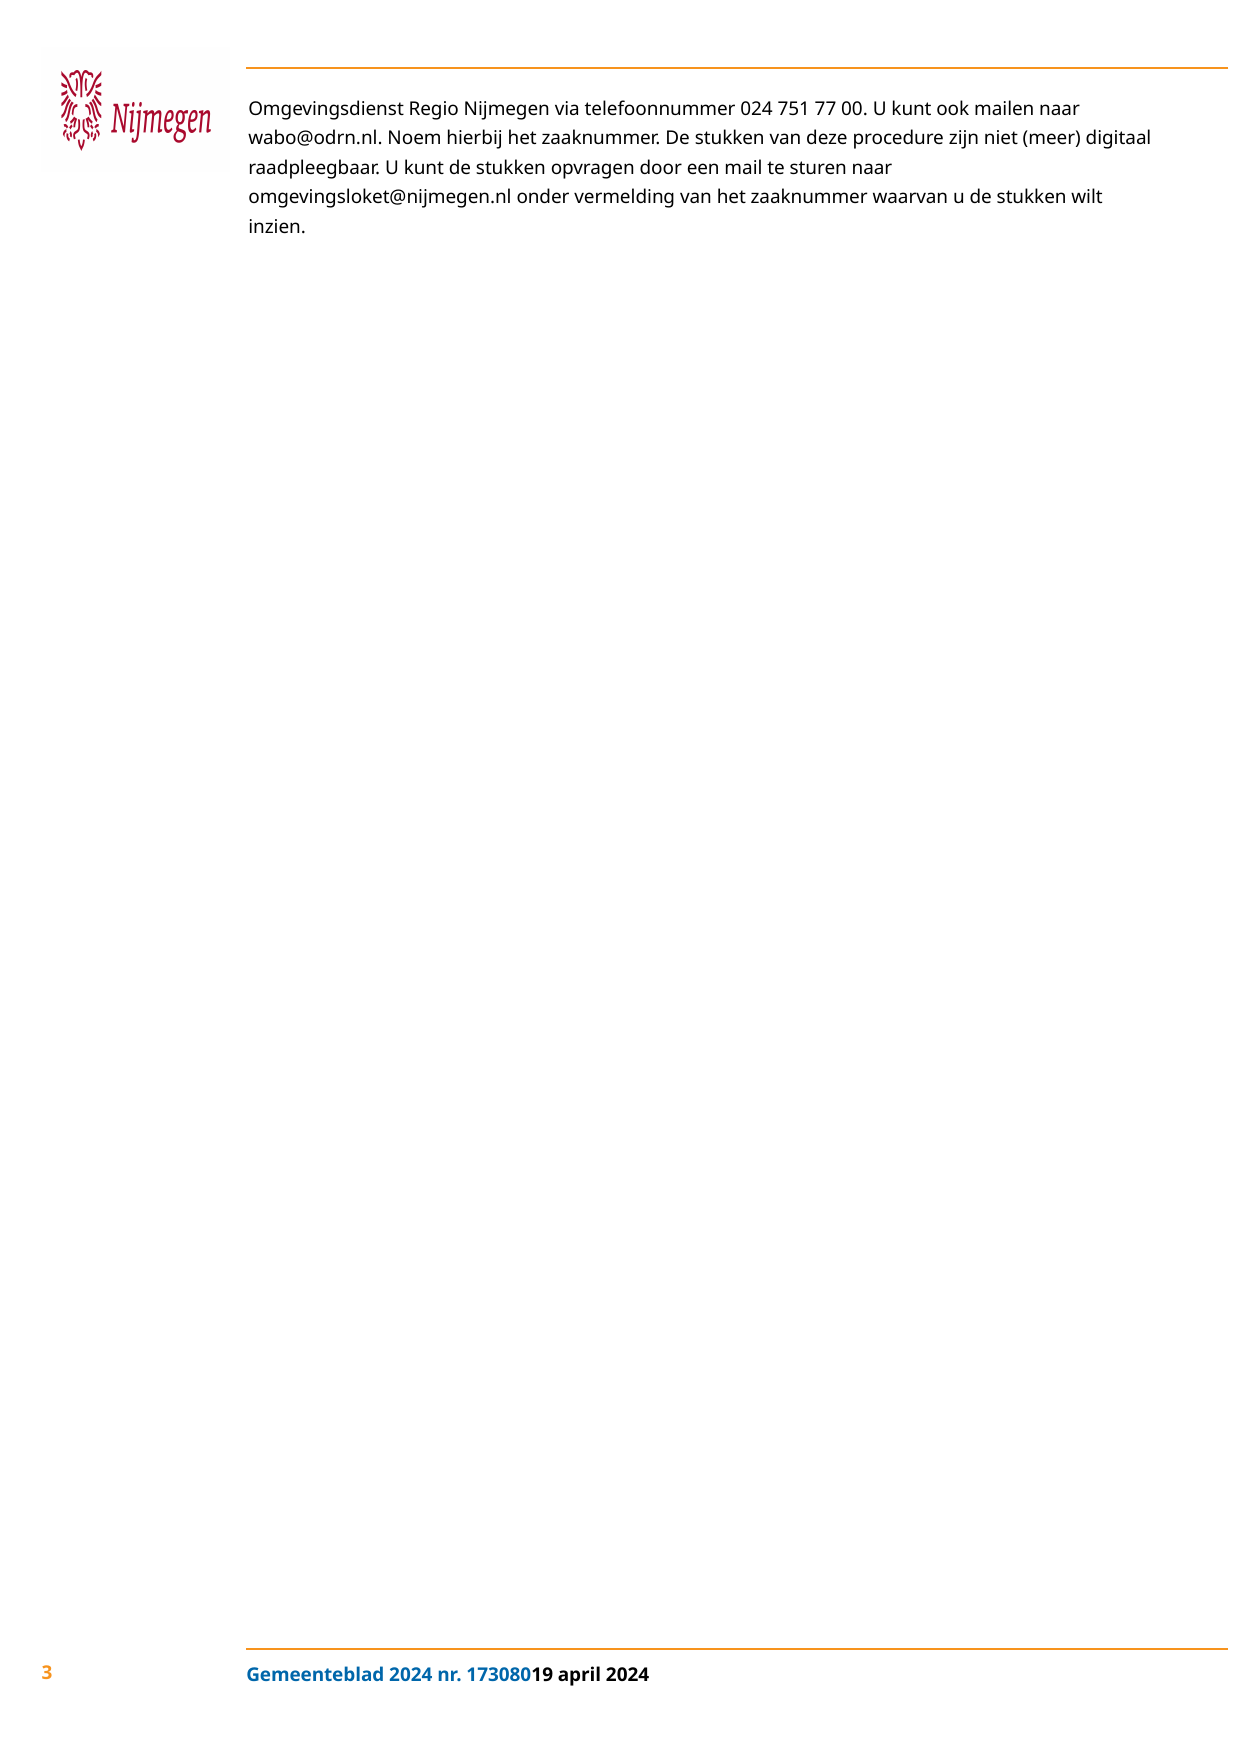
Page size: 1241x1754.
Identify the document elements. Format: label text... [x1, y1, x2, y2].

text Omgevingsdienst Regio Nijmegen via telefoonnummer 024 751 77 00. U kunt ook mailen naar wabo@odrn.nl. Noem hierbij het zaaknummer. De stukken van deze procedure zijn niet (meer) digitaal raadpleegbaar. U kunt de stukken opvragen door een mail te sturen naar omgevingsloket@nijmegen.nl onder vermelding van het zaaknummer waarvan u de stukken wilt inzien. [248, 95, 1152, 239]
picture [41, 47, 231, 172]
